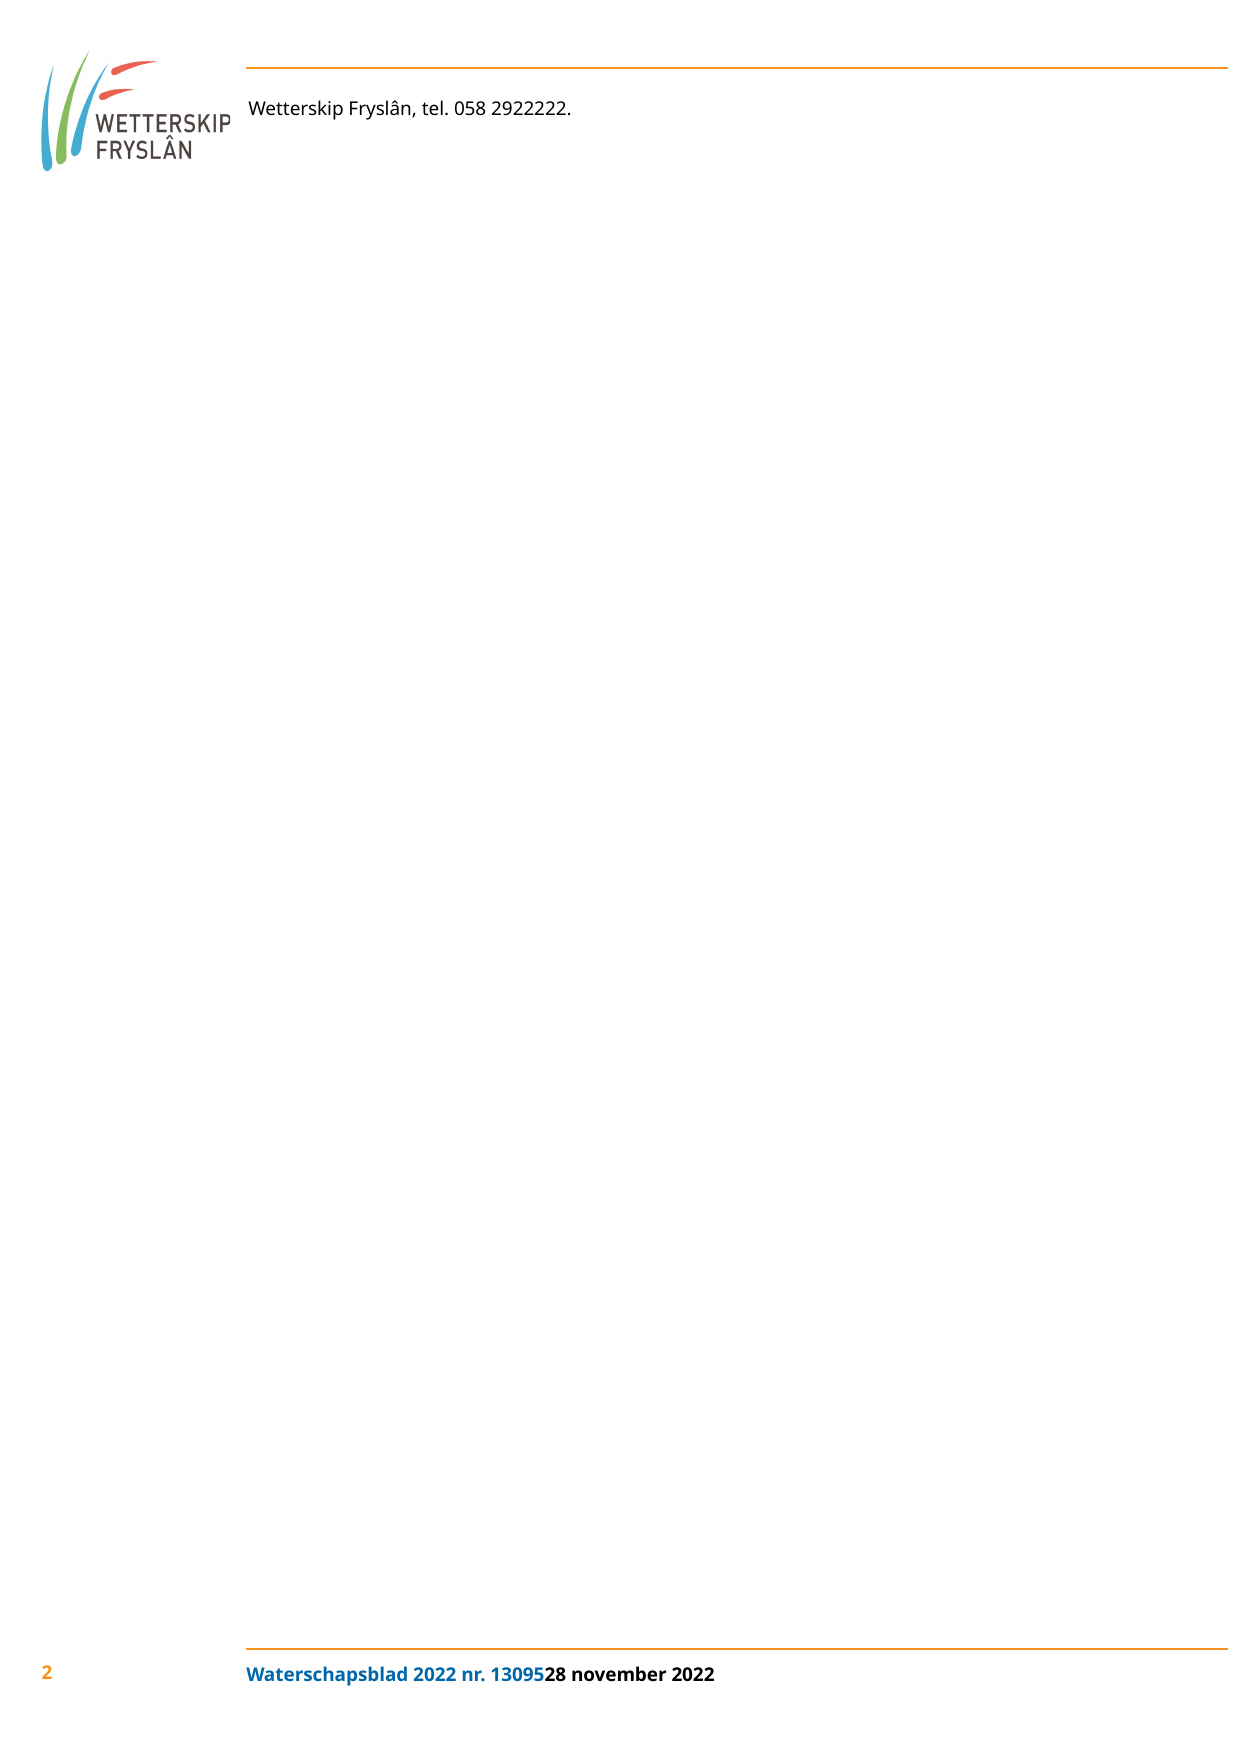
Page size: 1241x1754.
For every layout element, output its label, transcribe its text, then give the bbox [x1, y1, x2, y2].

picture [41, 47, 231, 172]
text Wetterskip Fryslân, tel. 058 2922222. [248, 95, 1152, 121]
